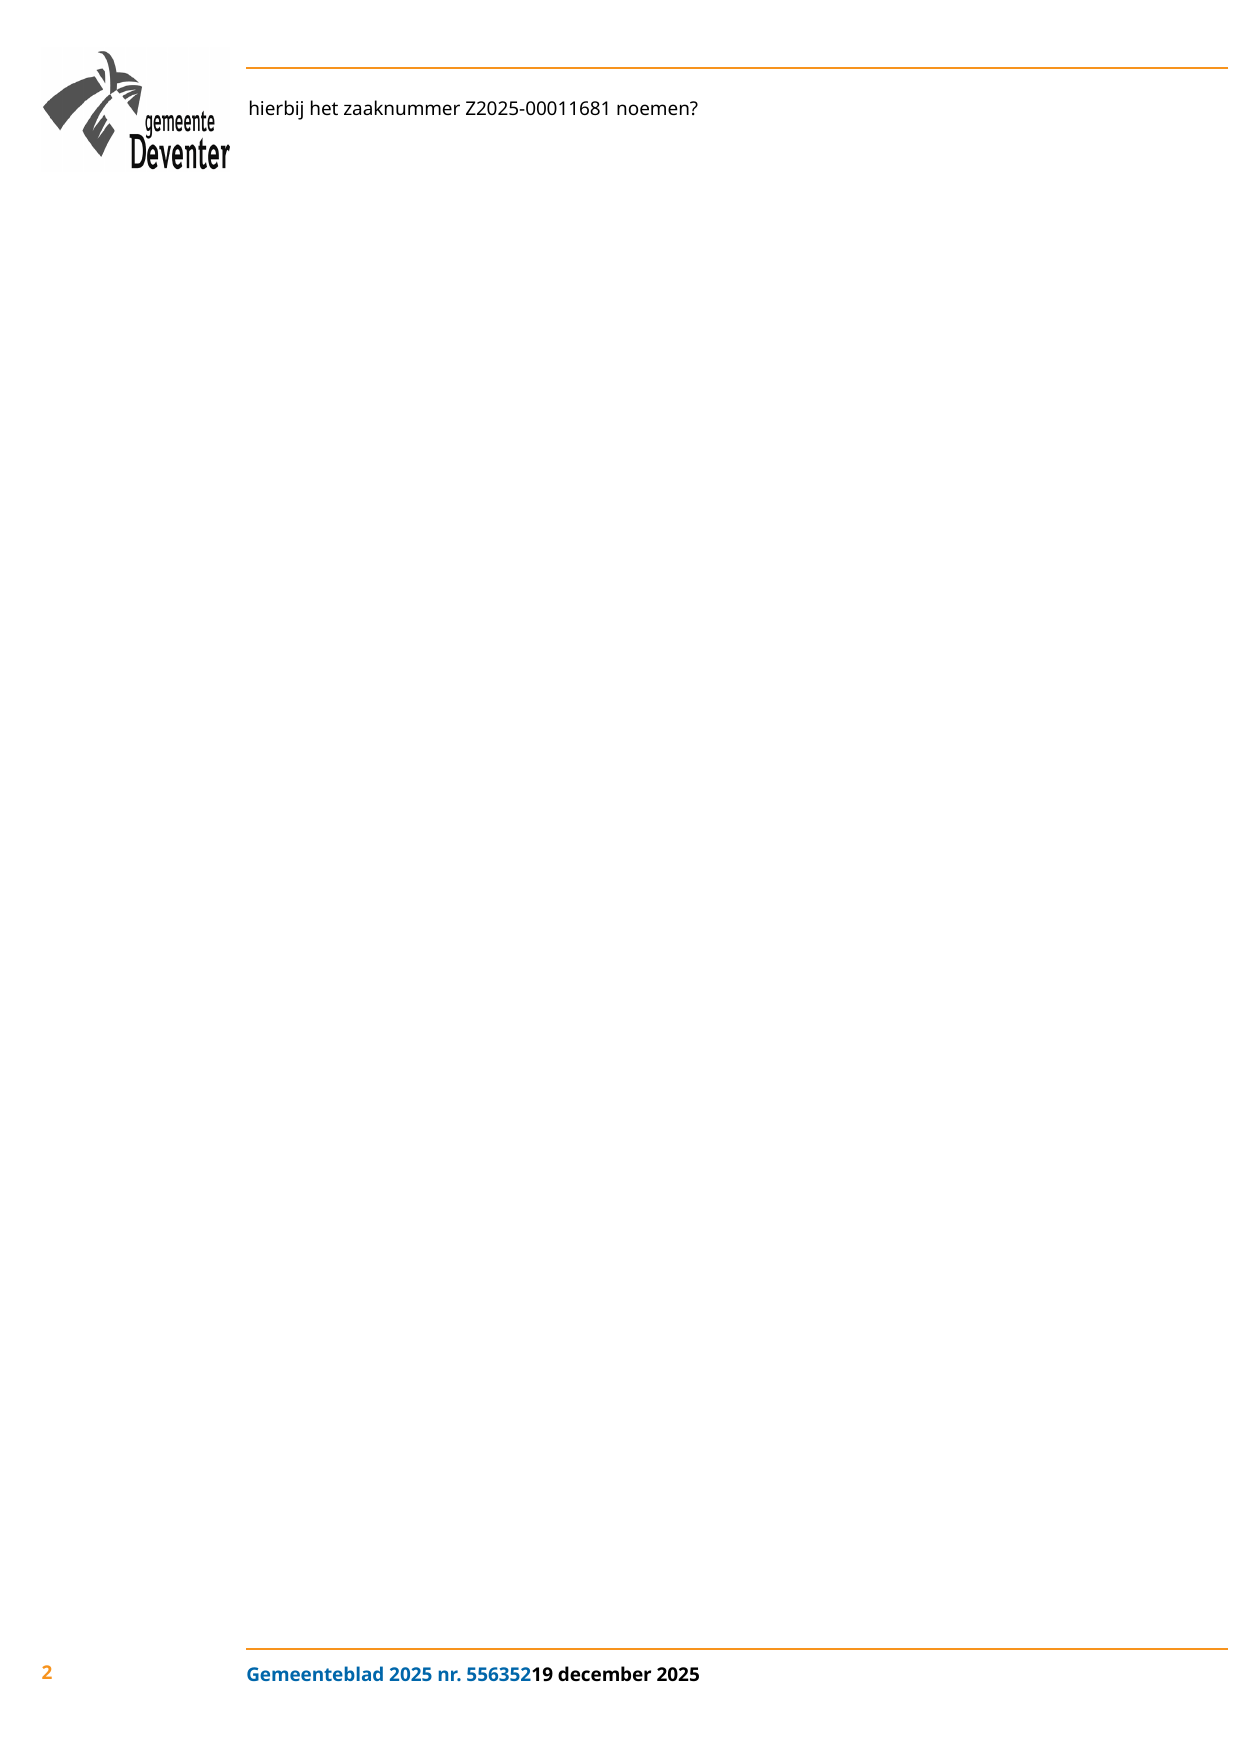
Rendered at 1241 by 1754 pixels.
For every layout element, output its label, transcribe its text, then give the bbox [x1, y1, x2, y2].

text hierbij het zaaknummer Z2025-00011681 noemen? [248, 95, 1152, 121]
picture [41, 47, 231, 172]
